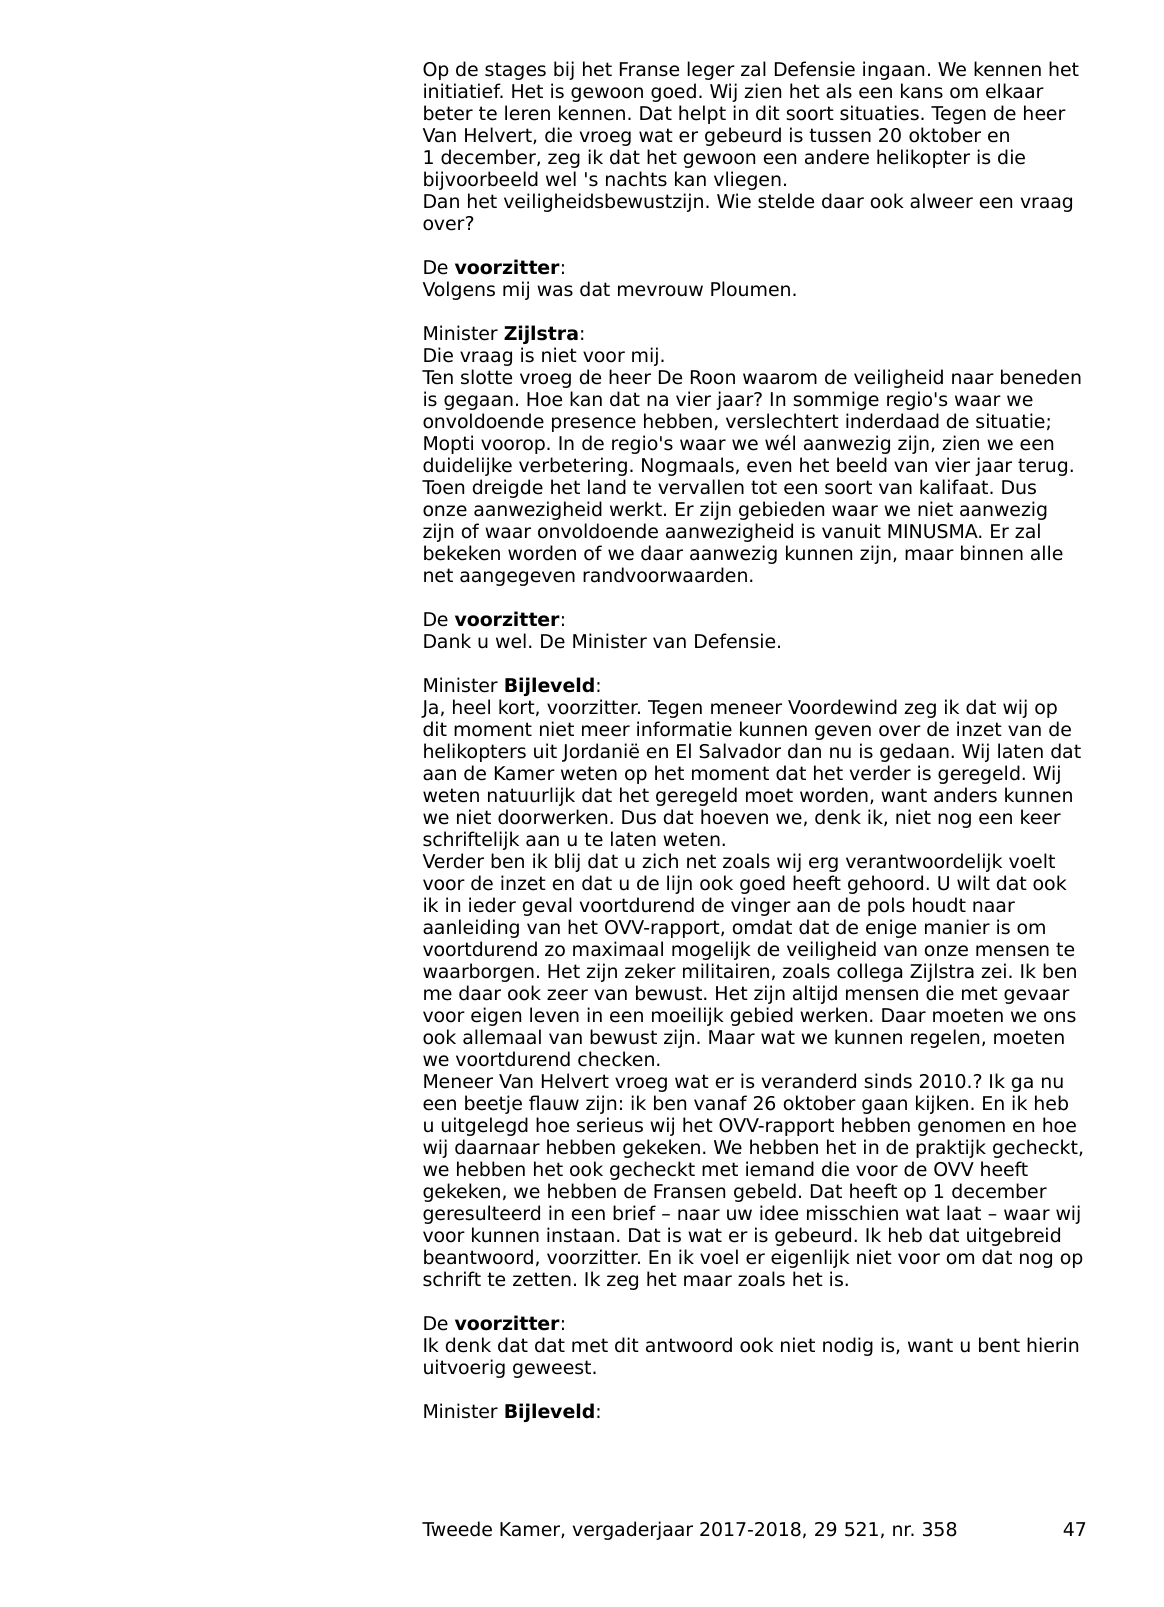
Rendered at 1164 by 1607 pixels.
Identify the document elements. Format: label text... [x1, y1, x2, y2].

text De voorzitter: [422, 609, 1087, 631]
text Minister Zijlstra: [422, 323, 1087, 345]
text Op de stages bij het Franse leger zal Defensie ingaan. We kennen het initiatief. Het is gewoon goed. Wij zien het als een kans om elkaar beter te leren kennen. Dat helpt in dit soort situaties. Tegen de heer Van Helvert, die vroeg wat er gebeurd is tussen 20 oktober en 1 december, zeg ik dat het gewoon een andere helikopter is die bijvoorbeeld wel 's nachts kan vliegen. [422, 59, 1087, 191]
text De voorzitter: [422, 257, 1087, 279]
text Die vraag is niet voor mij. [422, 345, 1087, 367]
text Dan het veiligheidsbewustzijn. Wie stelde daar ook alweer een vraag over? [422, 191, 1087, 235]
text Ja, heel kort, voorzitter. Tegen meneer Voordewind zeg ik dat wij op dit moment niet meer informatie kunnen geven over de inzet van de helikopters uit Jordanië en El Salvador dan nu is gedaan. Wij laten dat aan de Kamer weten op het moment dat het verder is geregeld. Wij weten natuurlijk dat het geregeld moet worden, want anders kunnen we niet doorwerken. Dus dat hoeven we, denk ik, niet nog een keer schriftelijk aan u te laten weten. [422, 697, 1087, 851]
text De voorzitter: [422, 1313, 1087, 1335]
text Ten slotte vroeg de heer De Roon waarom de veiligheid naar beneden is gegaan. Hoe kan dat na vier jaar? In sommige regio's waar we onvoldoende presence hebben, verslechtert inderdaad de situatie; Mopti voorop. In de regio's waar we wél aanwezig zijn, zien we een duidelijke verbetering. Nogmaals, even het beeld van vier jaar terug. Toen dreigde het land te vervallen tot een soort van kalifaat. Dus onze aanwezigheid werkt. Er zijn gebieden waar we niet aanwezig zijn of waar onvoldoende aanwezigheid is vanuit MINUSMA. Er zal bekeken worden of we daar aanwezig kunnen zijn, maar binnen alle net aangegeven randvoorwaarden. [422, 367, 1087, 587]
text Volgens mij was dat mevrouw Ploumen. [422, 279, 1087, 301]
text Verder ben ik blij dat u zich net zoals wij erg verantwoordelijk voelt voor de inzet en dat u de lijn ook goed heeft gehoord. U wilt dat ook ik in ieder geval voortdurend de vinger aan de pols houdt naar aanleiding van het OVV-rapport, omdat dat de enige manier is om voortdurend zo maximaal mogelijk de veiligheid van onze mensen te waarborgen. Het zijn zeker militairen, zoals collega Zijlstra zei. Ik ben me daar ook zeer van bewust. Het zijn altijd mensen die met gevaar voor eigen leven in een moeilijk gebied werken. Daar moeten we ons ook allemaal van bewust zijn. Maar wat we kunnen regelen, moeten we voortdurend checken. [422, 851, 1087, 1071]
text Meneer Van Helvert vroeg wat er is veranderd sinds 2010.? Ik ga nu een beetje flauw zijn: ik ben vanaf 26 oktober gaan kijken. En ik heb u uitgelegd hoe serieus wij het OVV-rapport hebben genomen en hoe wij daarnaar hebben gekeken. We hebben het in de praktijk gecheckt, we hebben het ook gecheckt met iemand die voor de OVV heeft gekeken, we hebben de Fransen gebeld. Dat heeft op 1 december geresulteerd in een brief – naar uw idee misschien wat laat – waar wij voor kunnen instaan. Dat is wat er is gebeurd. Ik heb dat uitgebreid beantwoord, voorzitter. En ik voel er eigenlijk niet voor om dat nog op schrift te zetten. Ik zeg het maar zoals het is. [422, 1071, 1087, 1291]
text Ik denk dat dat met dit antwoord ook niet nodig is, want u bent hierin uitvoerig geweest. [422, 1335, 1087, 1379]
text Minister Bijleveld: [422, 1401, 1087, 1423]
text Dank u wel. De Minister van Defensie. [422, 631, 1087, 653]
text Minister Bijleveld: [422, 675, 1087, 697]
